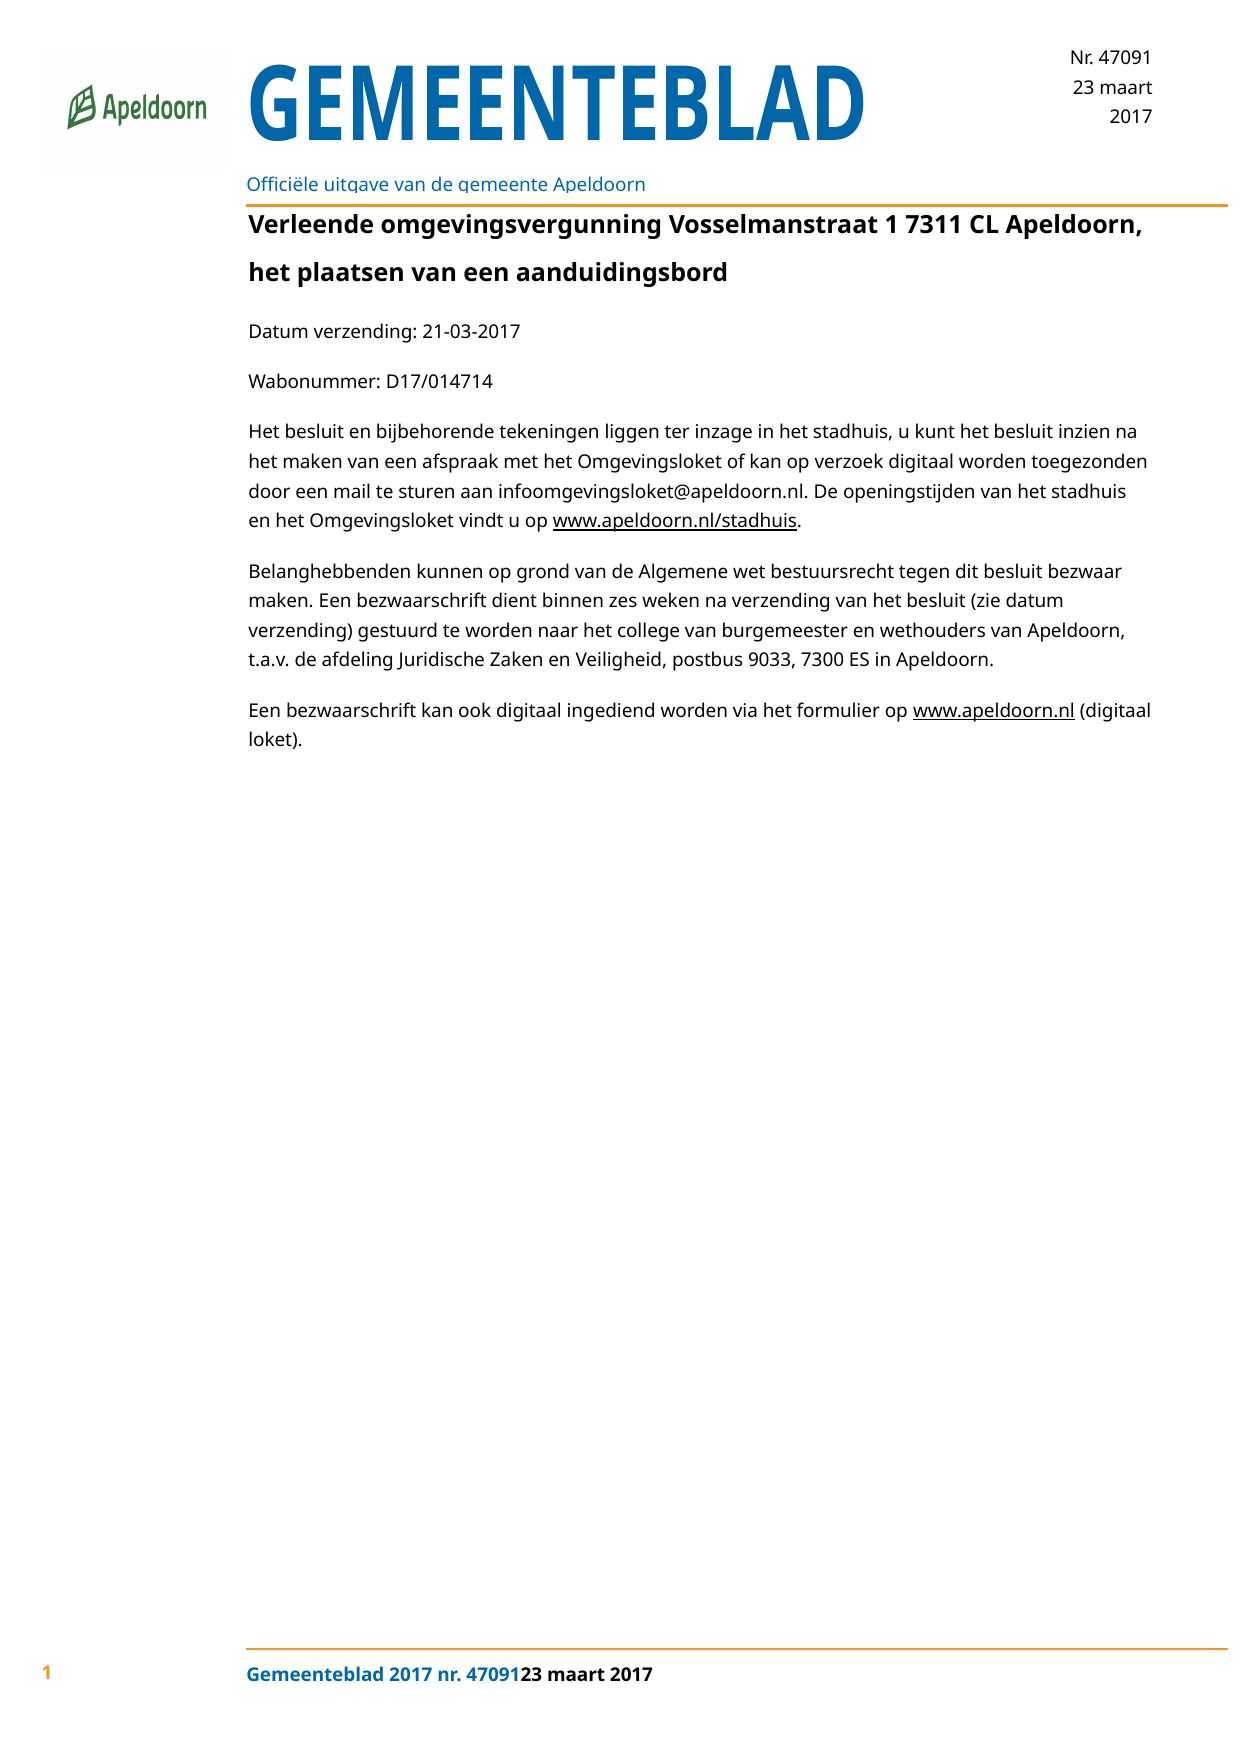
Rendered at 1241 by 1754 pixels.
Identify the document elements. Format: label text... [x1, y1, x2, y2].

text Wabonummer: D17/014714 [248, 368, 1152, 394]
text Verleende omgevingsvergunning Vosselmanstraat 1 7311 CL Apeldoorn, het plaatsen van een aanduidingsbord [248, 207, 1152, 288]
text Een bezwaarschrift kan ook digitaal ingediend worden via het formulier op www.apeldoorn.nl (digitaal loket). [248, 697, 1152, 752]
text Belanghebbenden kunnen op grond van de Algemene wet bestuursrecht tegen dit besluit bezwaar maken. Een bezwaarschrift dient binnen zes weken na verzending van het besluit (zie datum verzending) gestuurd te worden naar het college van burgemeester en wethouders van Apeldoorn, t.a.v. de afdeling Juridische Zaken en Veiligheid, postbus 9033, 7300 ES in Apeldoorn. [248, 558, 1152, 672]
picture [41, 47, 231, 172]
text Datum verzending: 21-03-2017 [248, 318, 1152, 344]
text Het besluit en bijbehorende tekeningen liggen ter inzage in het stadhuis, u kunt het besluit inzien na het maken van een afspraak met het Omgevingsloket of kan op verzoek digitaal worden toegezonden door een mail te sturen aan infoomgevingsloket@apeldoorn.nl. De openingstijden van het stadhuis en het Omgevingsloket vindt u op www.apeldoorn.nl/stadhuis. [248, 419, 1152, 533]
